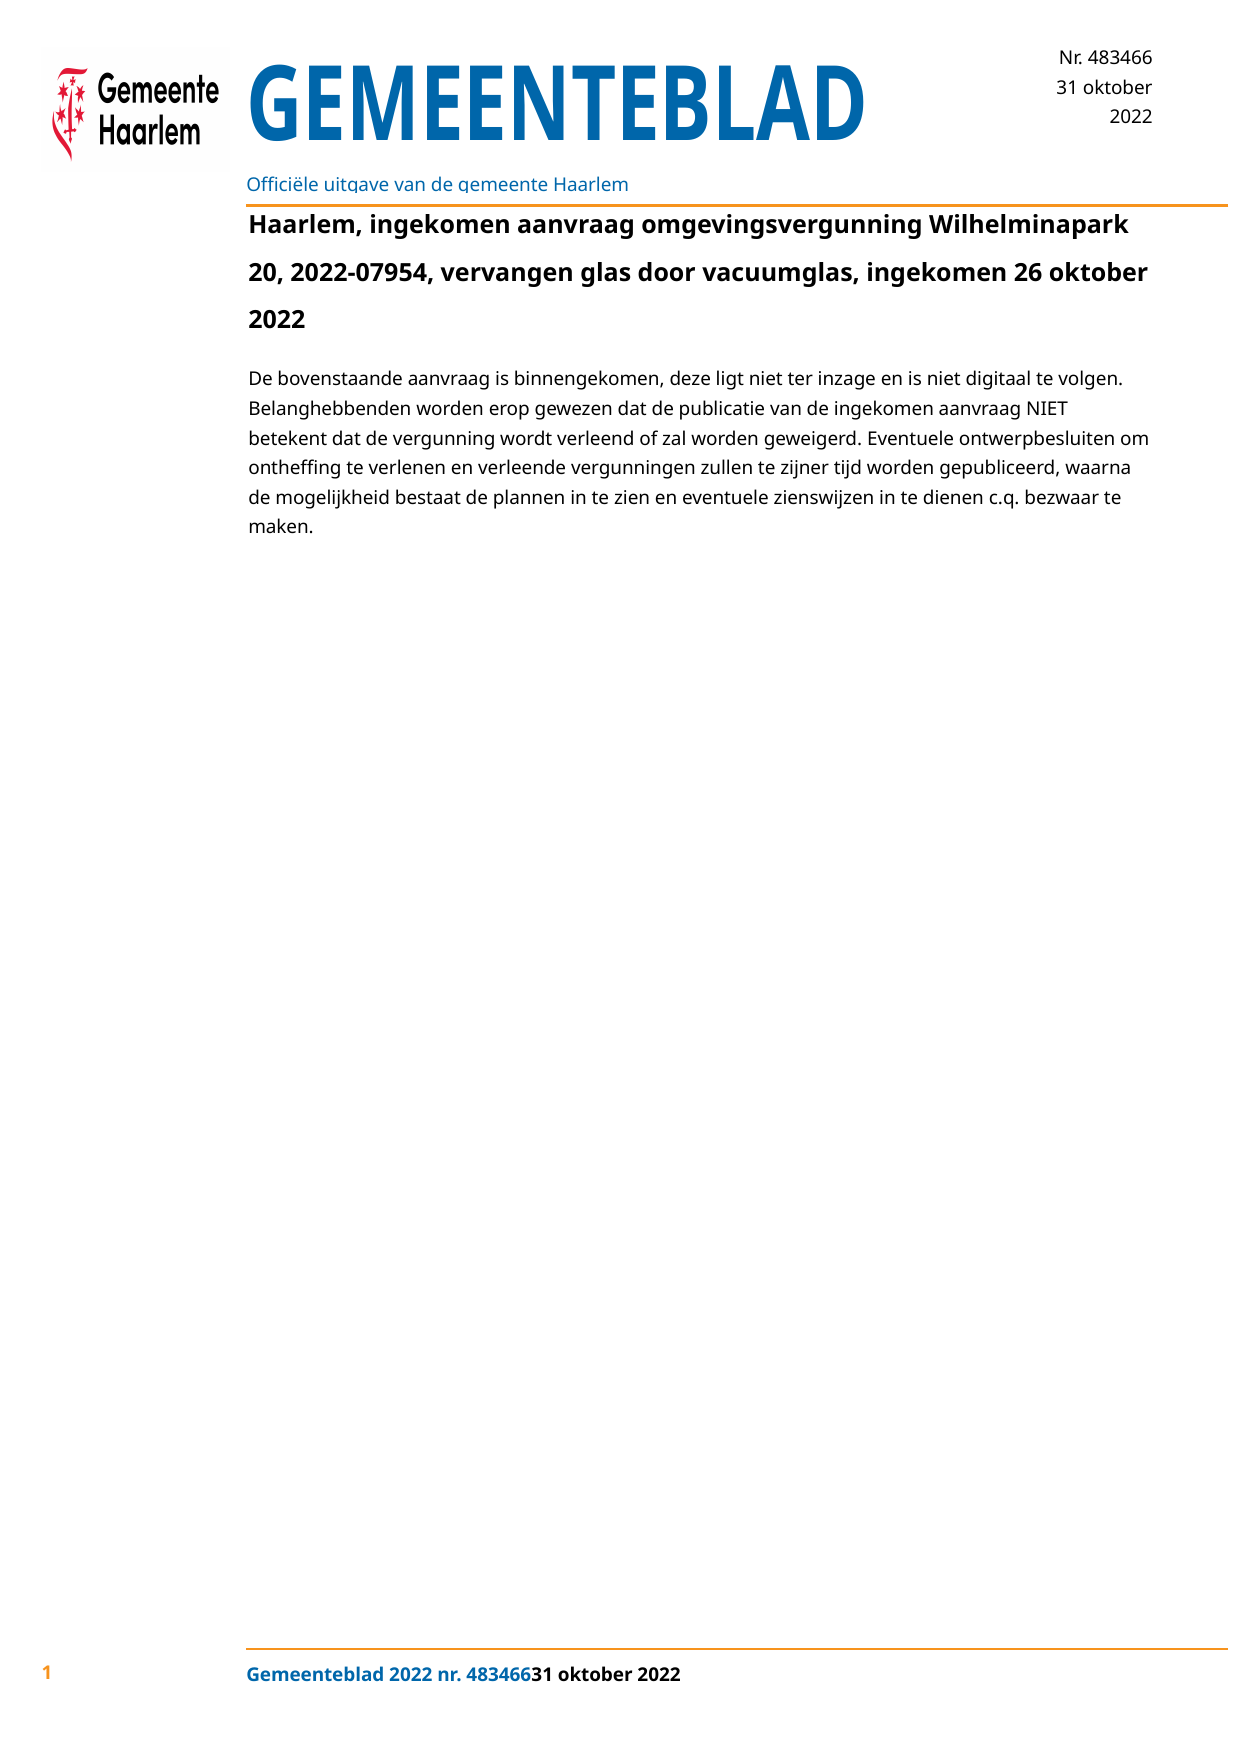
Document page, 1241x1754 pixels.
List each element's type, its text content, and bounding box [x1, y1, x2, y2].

picture [41, 47, 231, 172]
text De bovenstaande aanvraag is binnengekomen, deze ligt niet ter inzage en is niet digitaal te volgen. Belanghebbenden worden erop gewezen dat de publicatie van de ingekomen aanvraag NIET betekent dat de vergunning wordt verleend of zal worden geweigerd. Eventuele ontwerpbesluiten om ontheffing te verlenen en verleende vergunningen zullen te zijner tijd worden gepubliceerd, waarna de mogelijkheid bestaat de plannen in te zien en eventuele zienswijzen in te dienen c.q. bezwaar te maken. [248, 366, 1152, 539]
text Haarlem, ingekomen aanvraag omgevingsvergunning Wilhelminapark 20, 2022-07954, vervangen glas door vacuumglas, ingekomen 26 oktober 2022 [248, 207, 1152, 336]
